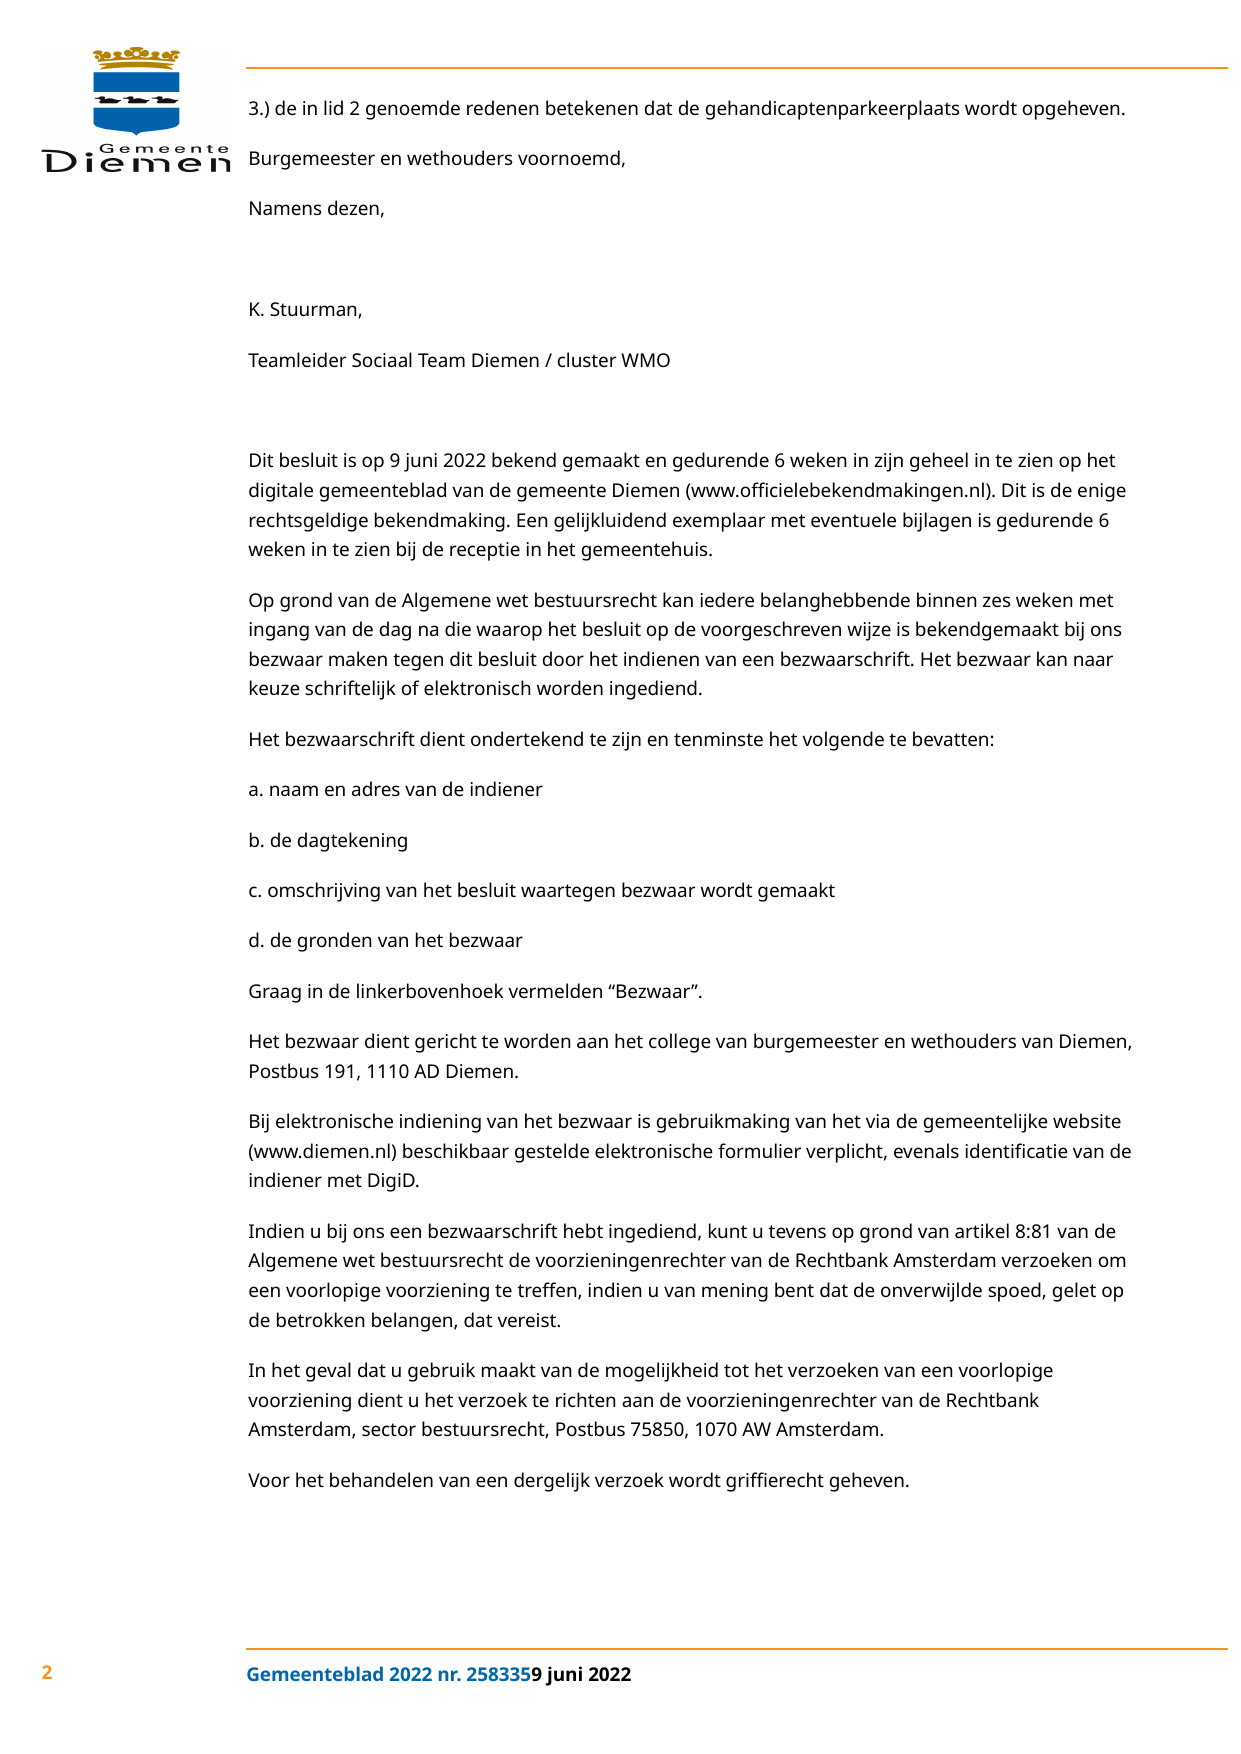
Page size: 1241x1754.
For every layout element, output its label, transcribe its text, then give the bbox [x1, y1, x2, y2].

text K. Stuurman, [248, 296, 1152, 322]
text Bij elektronische indiening van het bezwaar is gebruikmaking van het via de gemeentelijke website (www.diemen.nl) beschikbaar gestelde elektronische formulier verplicht, evenals identificatie van de indiener met DigiD. [248, 1108, 1152, 1193]
text 3.) de in lid 2 genoemde redenen betekenen dat de gehandicaptenparkeerplaats wordt opgeheven. [248, 95, 1152, 121]
text Op grond van de Algemene wet bestuursrecht kan iedere belanghebbende binnen zes weken met ingang van de dag na die waarop het besluit op de voorgeschreven wijze is bekendgemaakt bij ons bezwaar maken tegen dit besluit door het indienen van een bezwaarschrift. Het bezwaar kan naar keuze schriftelijk of elektronisch worden ingediend. [248, 587, 1152, 701]
text d. de gronden van het bezwaar [248, 928, 1152, 953]
text Voor het behandelen van een dergelijk verzoek wordt griffierecht geheven. [248, 1467, 1152, 1493]
text Teamleider Sociaal Team Diemen / cluster WMO [248, 347, 1152, 373]
text c. omschrijving van het besluit waartegen bezwaar wordt gemaakt [248, 877, 1152, 903]
text Dit besluit is op 9 juni 2022 bekend gemaakt en gedurende 6 weken in zijn geheel in te zien op het digitale gemeenteblad van de gemeente Diemen (www.officielebekendmakingen.nl). Dit is de enige rechtsgeldige bekendmaking. Een gelijkluidend exemplaar met eventuele bijlagen is gedurende 6 weken in te zien bij de receptie in het gemeentehuis. [248, 448, 1152, 562]
text a. naam en adres van de indiener [248, 776, 1152, 802]
text Het bezwaarschrift dient ondertekend te zijn en tenminste het volgende te bevatten: [248, 726, 1152, 752]
text Indien u bij ons een bezwaarschrift hebt ingediend, kunt u tevens op grond van artikel 8:81 van de Algemene wet bestuursrecht de voorzieningenrechter van de Rechtbank Amsterdam verzoeken om een voorlopige voorziening te treffen, indien u van mening bent dat de onverwijlde spoed, gelet op de betrokken belangen, dat vereist. [248, 1218, 1152, 1333]
text Namens dezen, [248, 196, 1152, 221]
text b. de dagtekening [248, 827, 1152, 853]
text Burgemeester en wethouders voornoemd, [248, 145, 1152, 171]
picture [41, 47, 231, 172]
text Het bezwaar dient gericht te worden aan het college van burgemeester en wethouders van Diemen, Postbus 191, 1110 AD Diemen. [248, 1028, 1152, 1084]
text Graag in de linkerbovenhoek vermelden “Bezwaar”. [248, 978, 1152, 1004]
text In het geval dat u gebruik maakt van de mogelijkheid tot het verzoeken van een voorlopige voorziening dient u het verzoek te richten aan de voorzieningenrechter van de Rechtbank Amsterdam, sector bestuursrecht, Postbus 75850, 1070 AW Amsterdam. [248, 1357, 1152, 1442]
